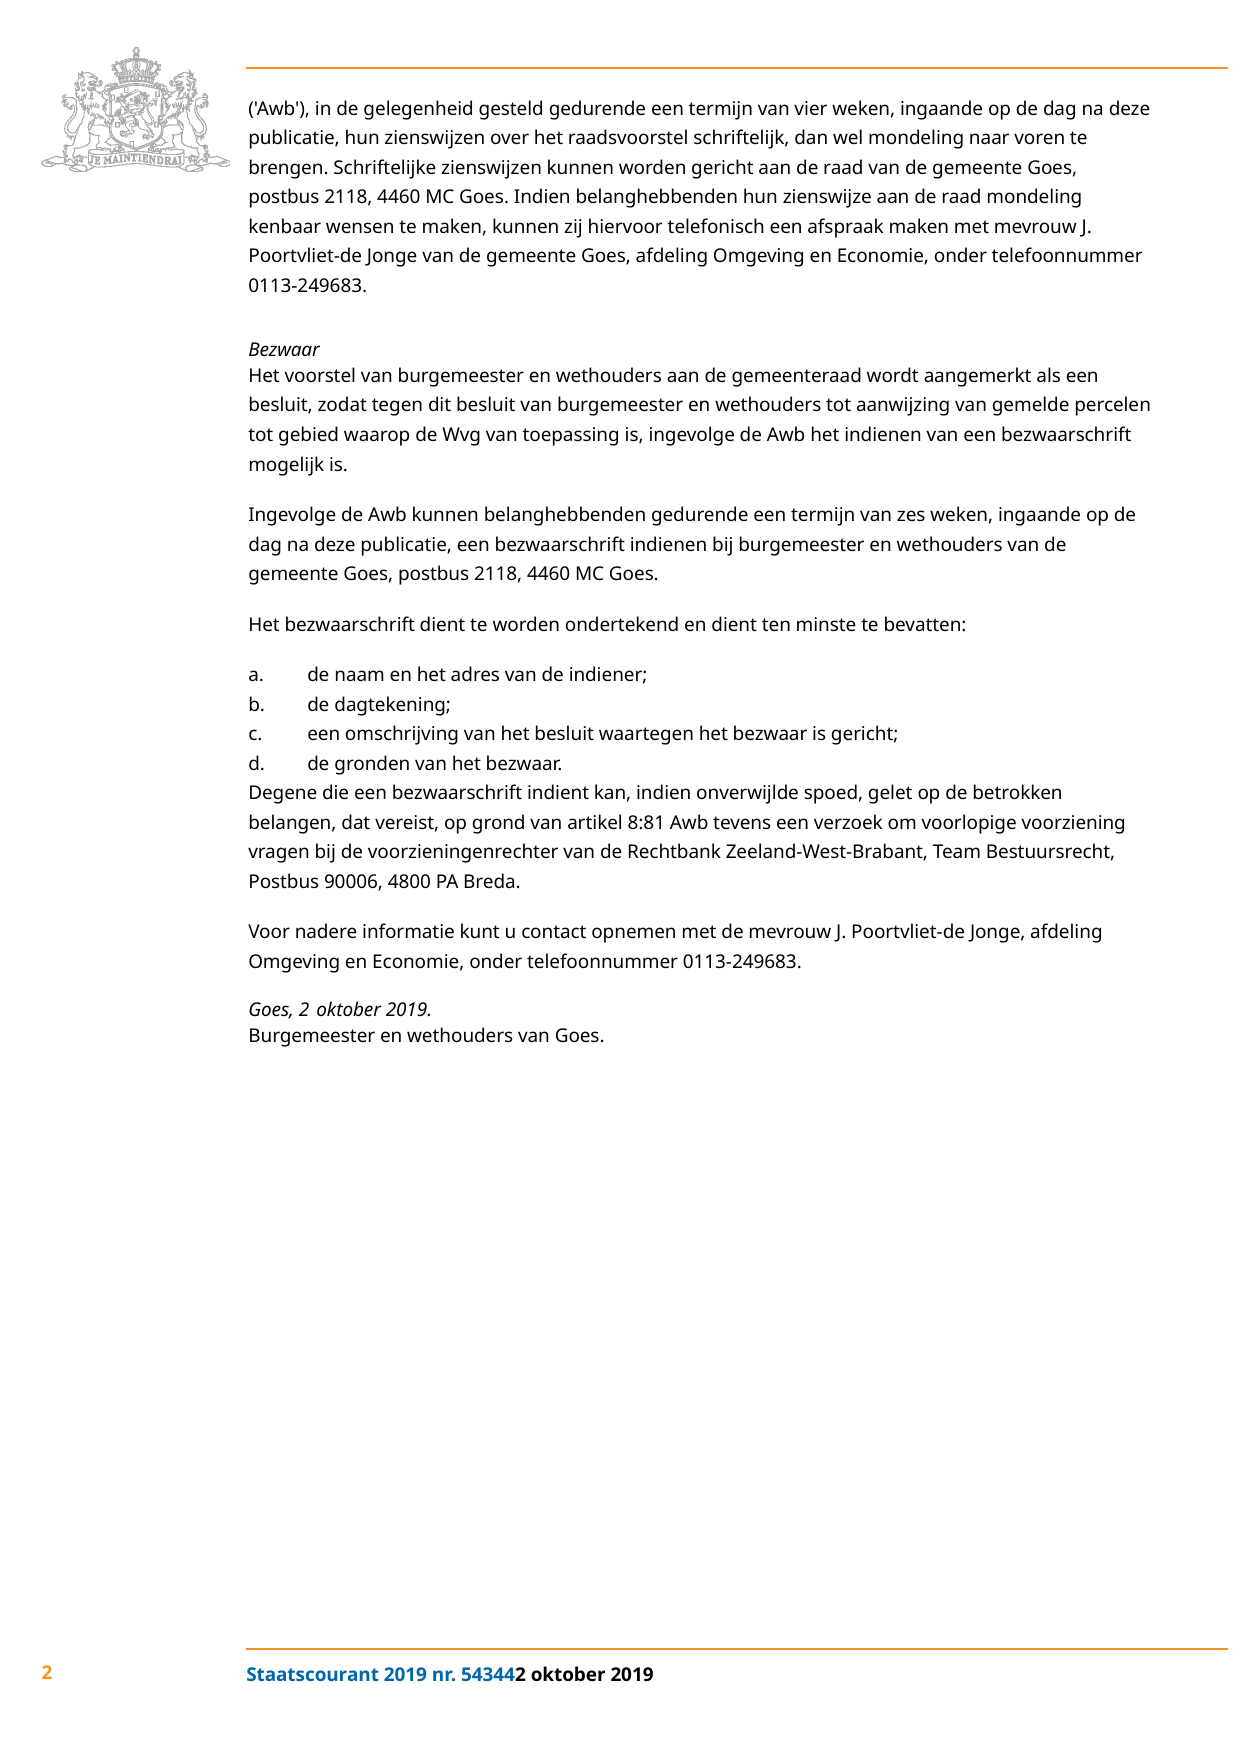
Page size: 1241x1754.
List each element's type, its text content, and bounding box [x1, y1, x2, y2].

text Goes, 2 oktober 2019. [248, 996, 1152, 1022]
text Voor nadere informatie kunt u contact opnemen met de mevrouw J. Poortvliet-de Jonge, afdeling Omgeving en Economie, onder telefoonnummer 0113-249683. [248, 919, 1152, 974]
text Ingevolge de Awb kunnen belanghebbenden gedurende een termijn van zes weken, ingaande op de dag na deze publicatie, een bezwaarschrift indienen bij burgemeester en wethouders van de gemeente Goes, postbus 2118, 4460 MC Goes. [248, 501, 1152, 586]
list de dagtekening; [248, 691, 1152, 716]
text Burgemeester en wethouders van Goes. [248, 1022, 1152, 1047]
text Het voorstel van burgemeester en wethouders aan de gemeenteraad wordt aangemerkt als een besluit, zodat tegen dit besluit van burgemeester en wethouders tot aanwijzing van gemelde percelen tot gebied waarop de Wvg van toepassing is, ingevolge de Awb het indienen van een bezwaarschrift mogelijk is. [248, 362, 1152, 476]
text Het bezwaarschrift dient te worden ondertekend en dient ten minste te bevatten: [248, 611, 1152, 636]
text Bezwaar [248, 336, 1152, 362]
picture [41, 47, 231, 172]
list de naam en het adres van de indiener; [248, 661, 1152, 687]
text Degene die een bezwaarschrift indient kan, indien onverwijlde spoed, gelet op de betrokken belangen, dat vereist, op grond van artikel 8:81 Awb tevens een verzoek om voorlopige voorziening vragen bij de voorzieningenrechter van de Rechtbank Zeeland-West-Brabant, Team Bestuursrecht, Postbus 90006, 4800 PA Breda. [248, 779, 1152, 894]
text ('Awb'), in de gelegenheid gesteld gedurende een termijn van vier weken, ingaande op de dag na deze publicatie, hun zienswijzen over het raadsvoorstel schriftelijk, dan wel mondeling naar voren te brengen. Schriftelijke zienswijzen kunnen worden gericht aan de raad van de gemeente Goes, postbus 2118, 4460 MC Goes. Indien belanghebbenden hun zienswijze aan de raad mondeling kenbaar wensen te maken, kunnen zij hiervoor telefonisch een afspraak maken met mevrouw J. Poortvliet-de Jonge van de gemeente Goes, afdeling Omgeving en Economie, onder telefoonnummer 0113-249683. [248, 95, 1152, 298]
list de gronden van het bezwaar. [248, 750, 1152, 776]
list een omschrijving van het besluit waartegen het bezwaar is gericht; [248, 720, 1152, 746]
